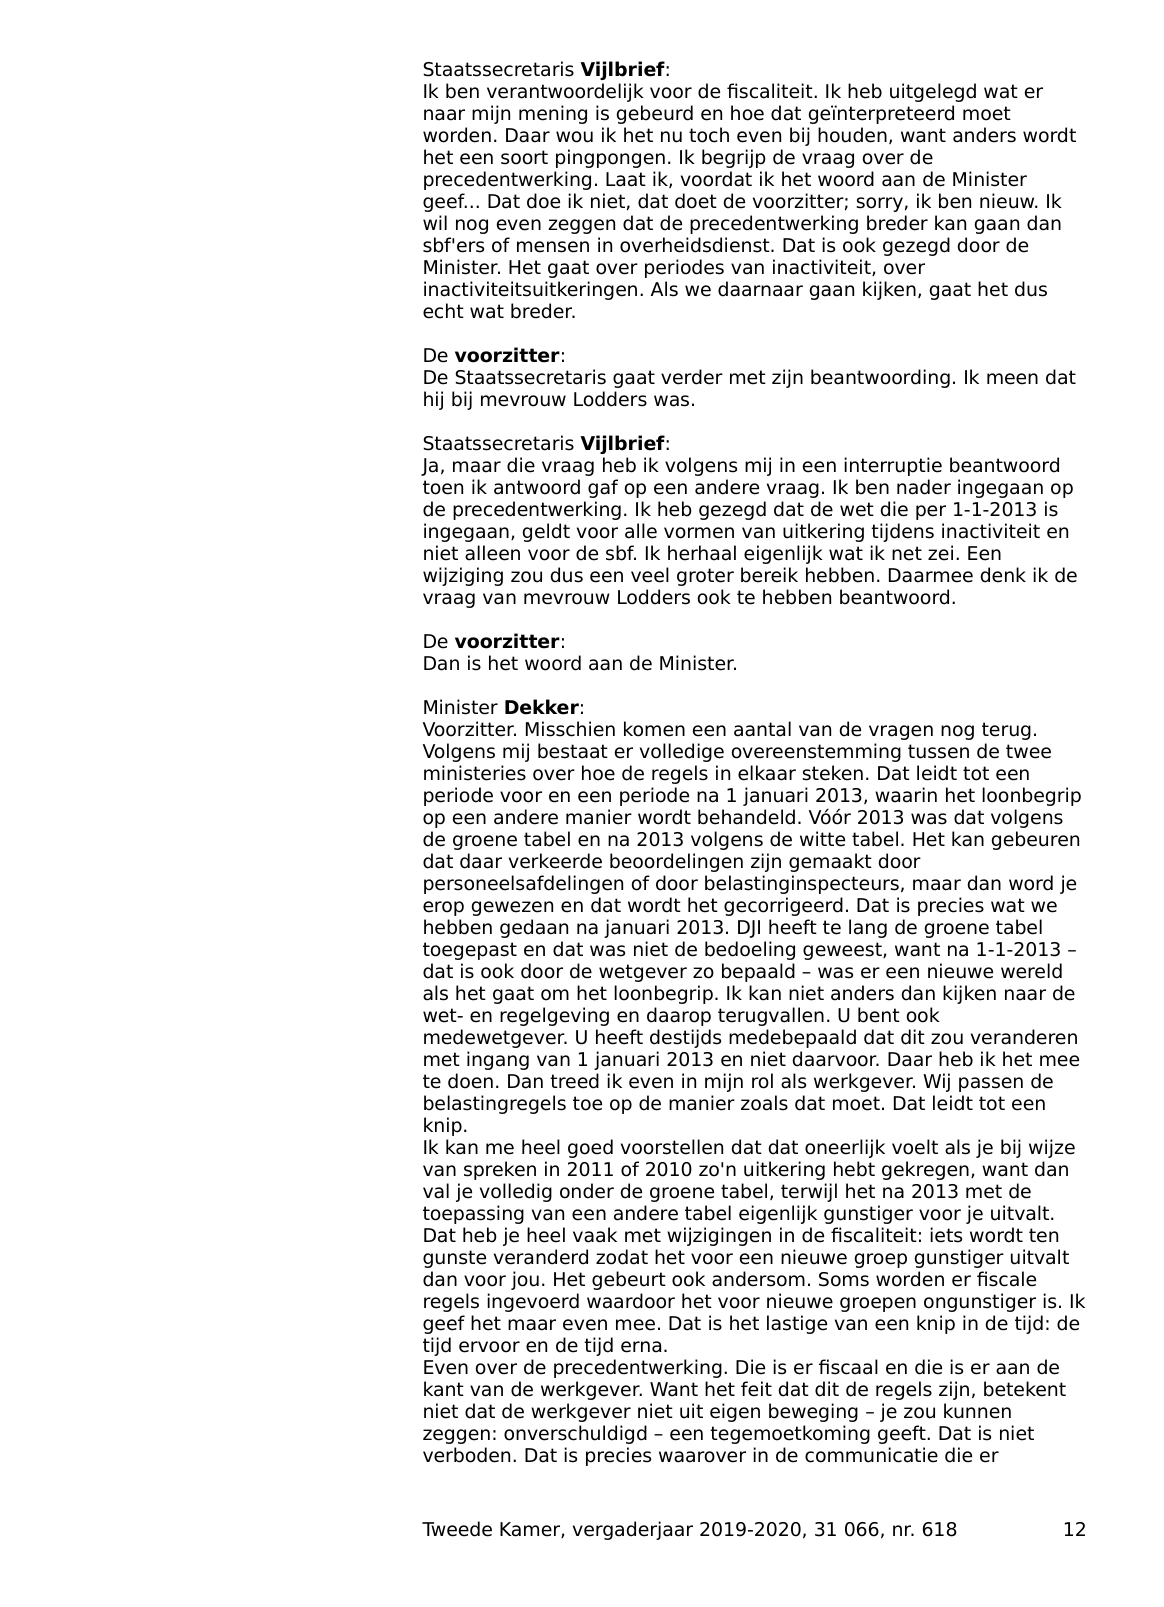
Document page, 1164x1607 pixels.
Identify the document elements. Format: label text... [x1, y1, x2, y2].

text De voorzitter: [422, 631, 1087, 653]
text Dan is het woord aan de Minister. [422, 653, 1087, 675]
text De Staatssecretaris gaat verder met zijn beantwoording. Ik meen dat hij bij mevrouw Lodders was. [422, 367, 1087, 411]
text Ik ben verantwoordelijk voor de fiscaliteit. Ik heb uitgelegd wat er naar mijn mening is gebeurd en hoe dat geïnterpreteerd moet worden. Daar wou ik het nu toch even bij houden, want anders wordt het een soort pingpongen. Ik begrijp de vraag over de precedentwerking. Laat ik, voordat ik het woord aan de Minister geef... Dat doe ik niet, dat doet de voorzitter; sorry, ik ben nieuw. Ik wil nog even zeggen dat de precedentwerking breder kan gaan dan sbf'ers of mensen in overheidsdienst. Dat is ook gezegd door de Minister. Het gaat over periodes van inactiviteit, over inactiviteitsuitkeringen. Als we daarnaar gaan kijken, gaat het dus echt wat breder. [422, 81, 1087, 323]
text Staatssecretaris Vijlbrief: [422, 433, 1087, 455]
text Ik kan me heel goed voorstellen dat dat oneerlijk voelt als je bij wijze van spreken in 2011 of 2010 zo'n uitkering hebt gekregen, want dan val je volledig onder de groene tabel, terwijl het na 2013 met de toepassing van een andere tabel eigenlijk gunstiger voor je uitvalt. Dat heb je heel vaak met wijzigingen in de fiscaliteit: iets wordt ten gunste veranderd zodat het voor een nieuwe groep gunstiger uitvalt dan voor jou. Het gebeurt ook andersom. Soms worden er fiscale regels ingevoerd waardoor het voor nieuwe groepen ongunstiger is. Ik geef het maar even mee. Dat is het lastige van een knip in de tijd: de tijd ervoor en de tijd erna. [422, 1137, 1087, 1357]
text Ja, maar die vraag heb ik volgens mij in een interruptie beantwoord toen ik antwoord gaf op een andere vraag. Ik ben nader ingegaan op de precedentwerking. Ik heb gezegd dat de wet die per 1-1-2013 is ingegaan, geldt voor alle vormen van uitkering tijdens inactiviteit en niet alleen voor de sbf. Ik herhaal eigenlijk wat ik net zei. Een wijziging zou dus een veel groter bereik hebben. Daarmee denk ik de vraag van mevrouw Lodders ook te hebben beantwoord. [422, 455, 1087, 609]
text De voorzitter: [422, 345, 1087, 367]
text Minister Dekker: [422, 697, 1087, 719]
text Even over de precedentwerking. Die is er fiscaal en die is er aan de kant van de werkgever. Want het feit dat dit de regels zijn, betekent niet dat de werkgever niet uit eigen beweging – je zou kunnen zeggen: onverschuldigd – een tegemoetkoming geeft. Dat is niet verboden. Dat is precies waarover in de communicatie die er [422, 1357, 1087, 1467]
text Voorzitter. Misschien komen een aantal van de vragen nog terug. Volgens mij bestaat er volledige overeenstemming tussen de twee ministeries over hoe de regels in elkaar steken. Dat leidt tot een periode voor en een periode na 1 januari 2013, waarin het loonbegrip op een andere manier wordt behandeld. Vóór 2013 was dat volgens de groene tabel en na 2013 volgens de witte tabel. Het kan gebeuren dat daar verkeerde beoordelingen zijn gemaakt door personeelsafdelingen of door belastinginspecteurs, maar dan word je erop gewezen en dat wordt het gecorrigeerd. Dat is precies wat we hebben gedaan na januari 2013. DJI heeft te lang de groene tabel toegepast en dat was niet de bedoeling geweest, want na 1-1-2013 – dat is ook door de wetgever zo bepaald – was er een nieuwe wereld als het gaat om het loonbegrip. Ik kan niet anders dan kijken naar de wet- en regelgeving en daarop terugvallen. U bent ook medewetgever. U heeft destijds medebepaald dat dit zou veranderen met ingang van 1 januari 2013 en niet daarvoor. Daar heb ik het mee te doen. Dan treed ik even in mijn rol als werkgever. Wij passen de belastingregels toe op de manier zoals dat moet. Dat leidt tot een knip. [422, 719, 1087, 1137]
text Staatssecretaris Vijlbrief: [422, 59, 1087, 81]
